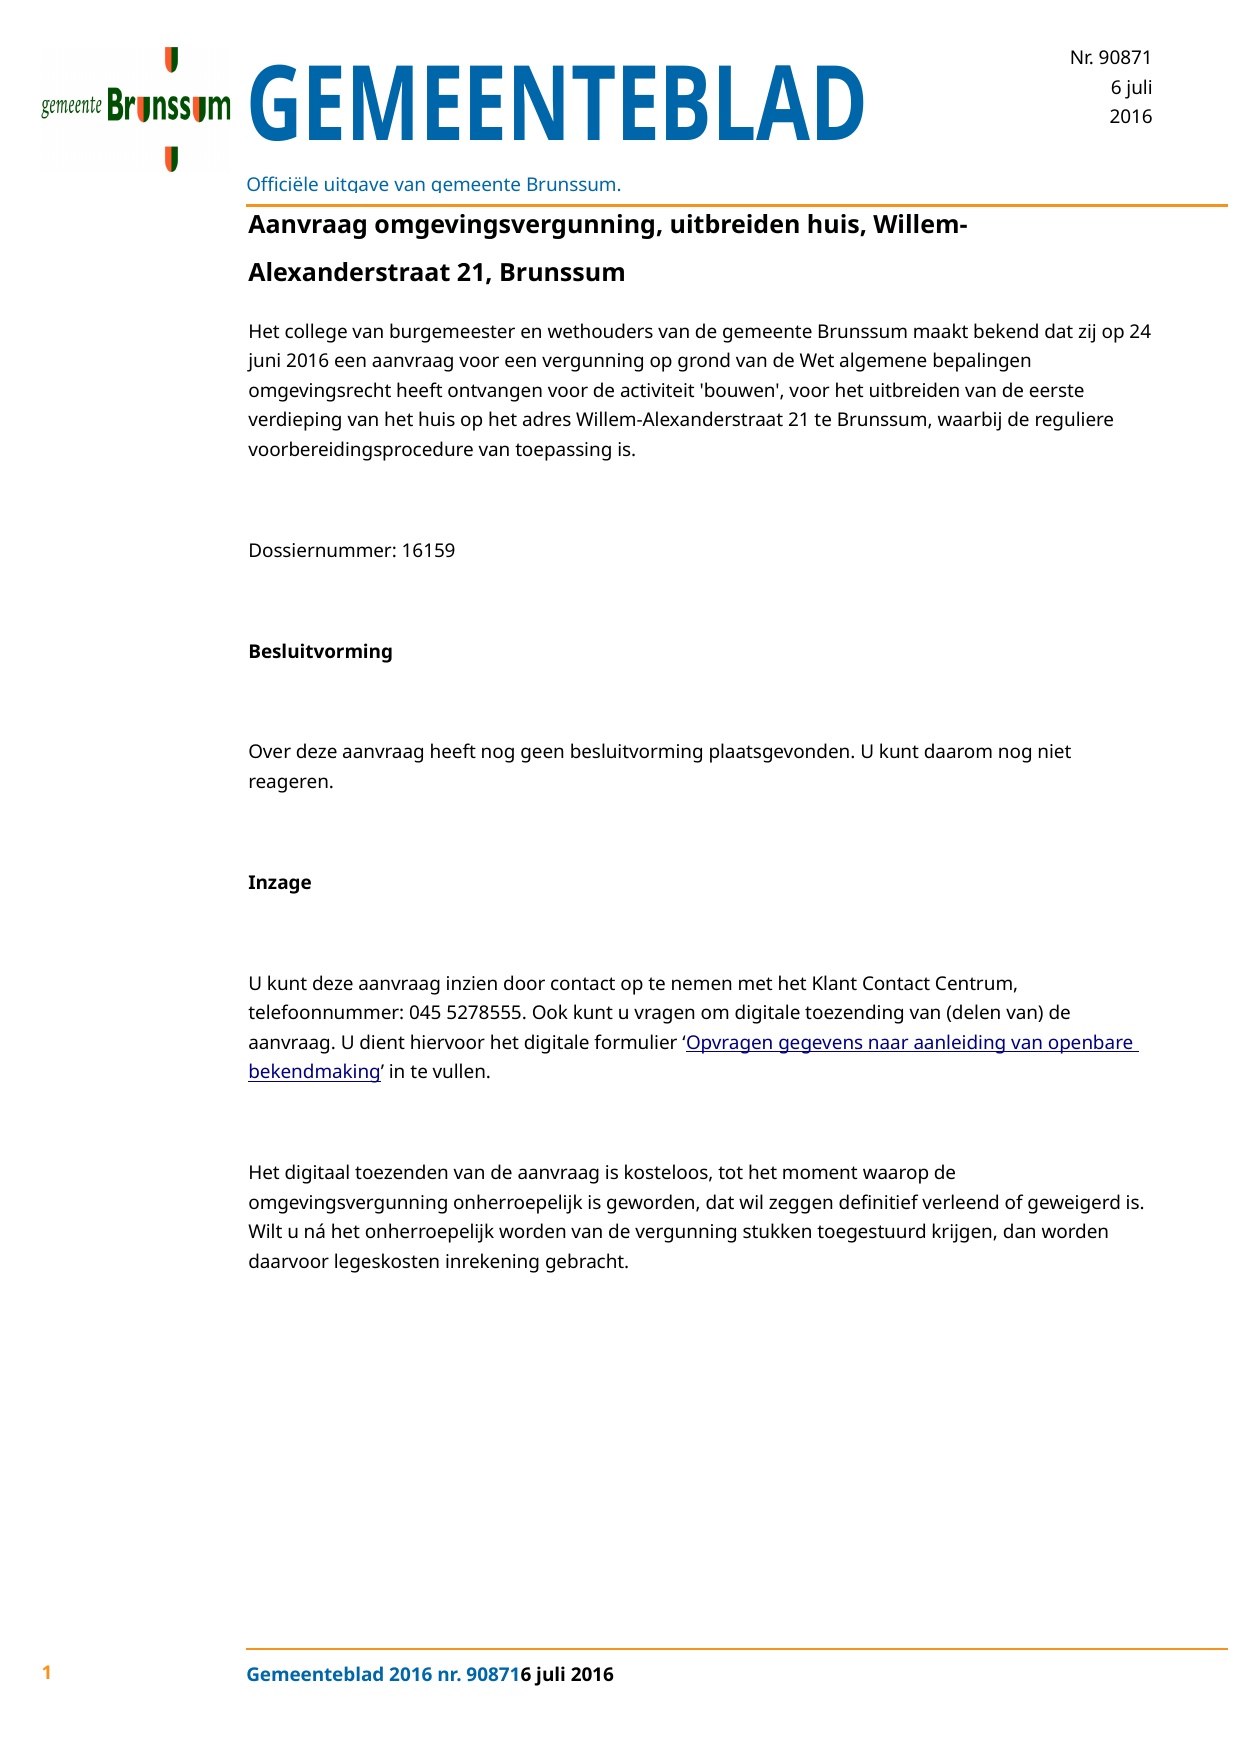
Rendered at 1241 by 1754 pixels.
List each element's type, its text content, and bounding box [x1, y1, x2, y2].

picture [41, 47, 231, 172]
text Over deze aanvraag heeft nog geen besluitvorming plaatsgevonden. U kunt daarom nog niet reageren. [248, 739, 1152, 794]
text Aanvraag omgevingsvergunning, uitbreiden huis, Willem-Alexanderstraat 21, Brunssum [248, 207, 1152, 288]
text Inzage [248, 869, 1152, 895]
text Het digitaal toezenden van de aanvraag is kosteloos, tot het moment waarop de omgevingsvergunning onherroepelijk is geworden, dat wil zeggen definitief verleend of geweigerd is. Wilt u ná het onherroepelijk worden van de vergunning stukken toegestuurd krijgen, dan worden daarvoor legeskosten inrekening gebracht. [248, 1159, 1152, 1274]
text Het college van burgemeester en wethouders van de gemeente Brunssum maakt bekend dat zij op 24 juni 2016 een aanvraag voor een vergunning op grond van de Wet algemene bepalingen omgevingsrecht heeft ontvangen voor de activiteit 'bouwen', voor het uitbreiden van de eerste verdieping van het huis op het adres Willem-Alexanderstraat 21 te Brunssum, waarbij de reguliere voorbereidingsprocedure van toepassing is. [248, 318, 1152, 462]
text Besluitvorming [248, 638, 1152, 664]
text Dossiernummer: 16159 [248, 537, 1152, 563]
text U kunt deze aanvraag inzien door contact op te nemen met het Klant Contact Centrum, telefoonnummer: 045 5278555. Ook kunt u vragen om digitale toezending van (delen van) de aanvraag. U dient hiervoor het digitale formulier ‘Opvragen gegevens naar aanleiding van openbare bekendmaking’ in te vullen. [248, 970, 1152, 1084]
